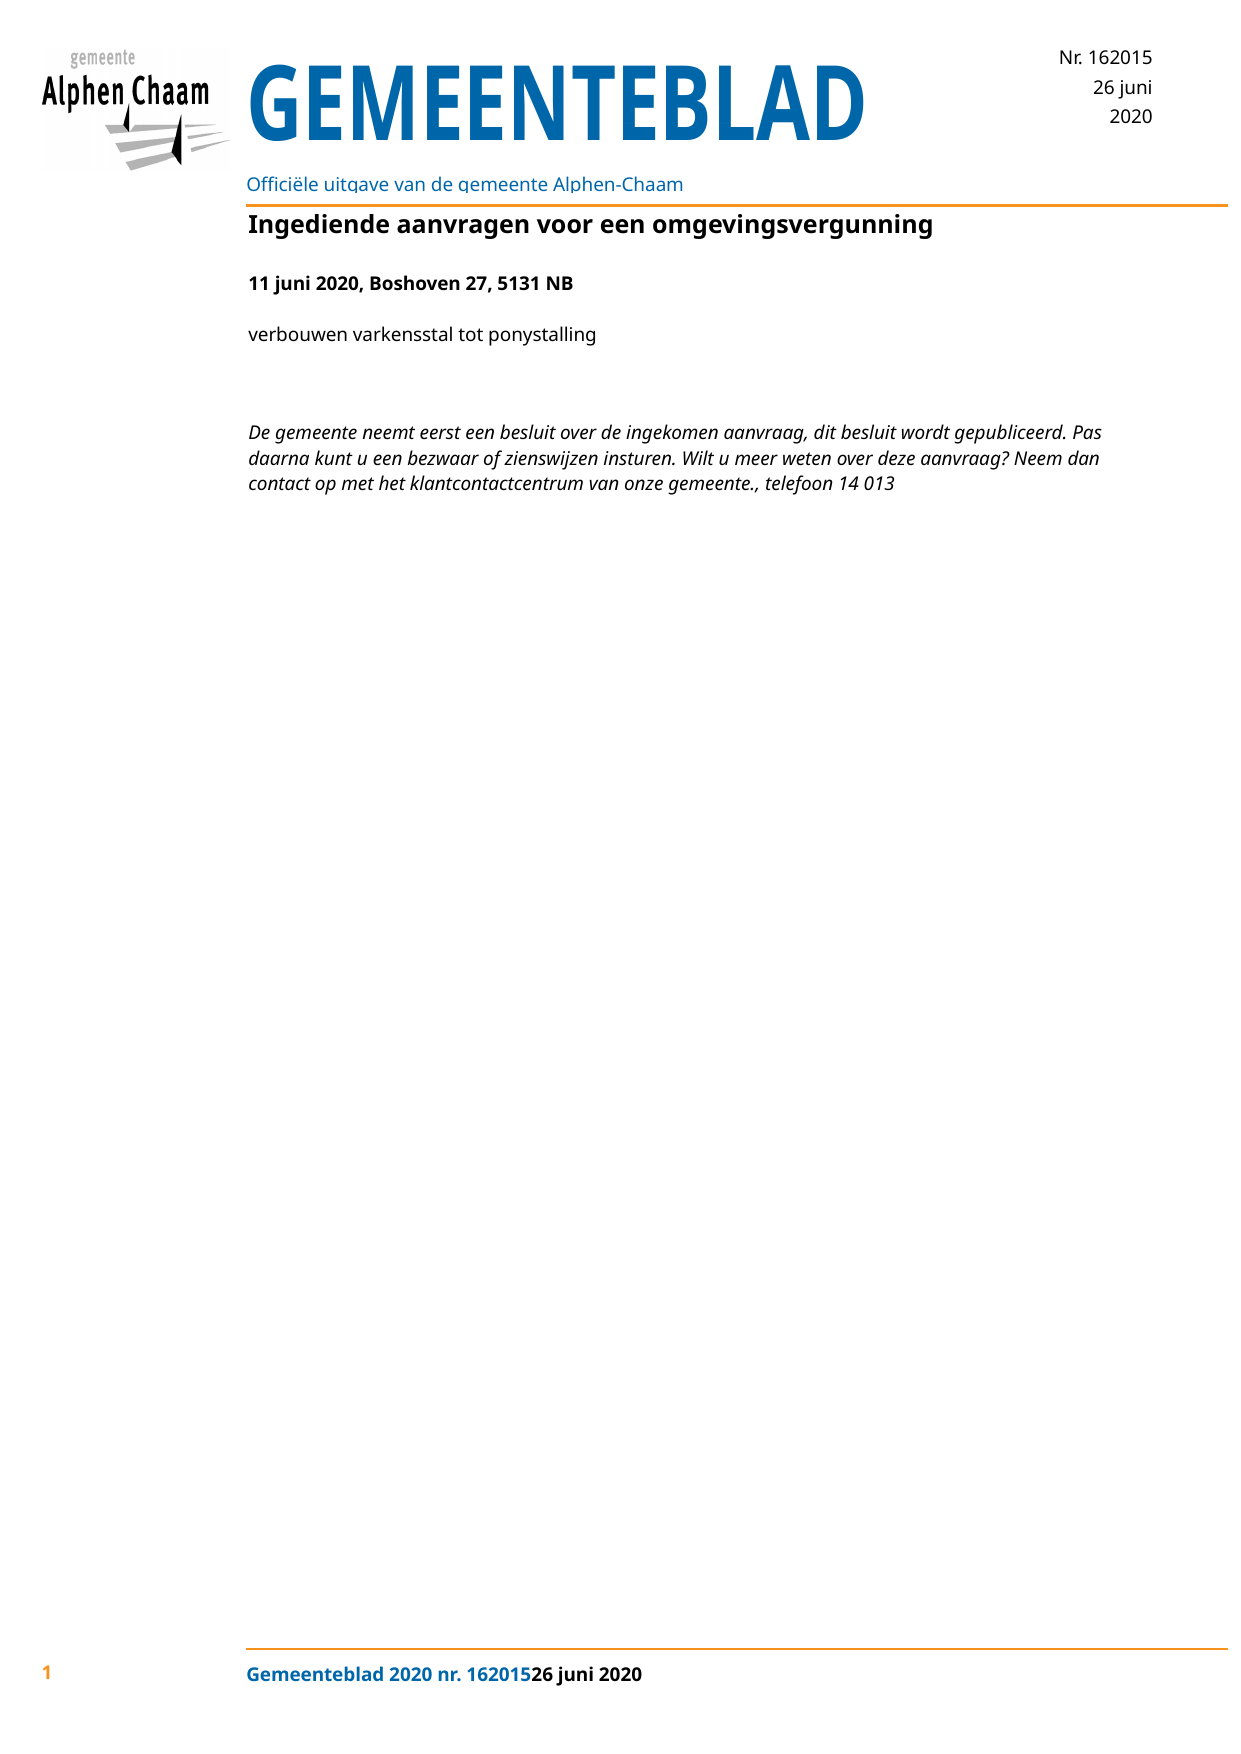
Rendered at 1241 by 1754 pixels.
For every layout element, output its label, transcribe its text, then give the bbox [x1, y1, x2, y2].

picture [41, 47, 231, 172]
text De gemeente neemt eerst een besluit over de ingekomen aanvraag, dit besluit wordt gepubliceerd. Pas daarna kunt u een bezwaar of zienswijzen insturen. Wilt u meer weten over deze aanvraag? Neem dan contact op met het klantcontactcentrum van onze gemeente., telefoon 14 013 [248, 419, 1152, 496]
text 11 juni 2020, Boshoven 27, 5131 NB [248, 270, 1152, 296]
text verbouwen varkensstal tot ponystalling [248, 321, 1152, 346]
text Ingediende aanvragen voor een omgevingsvergunning [248, 207, 1152, 241]
